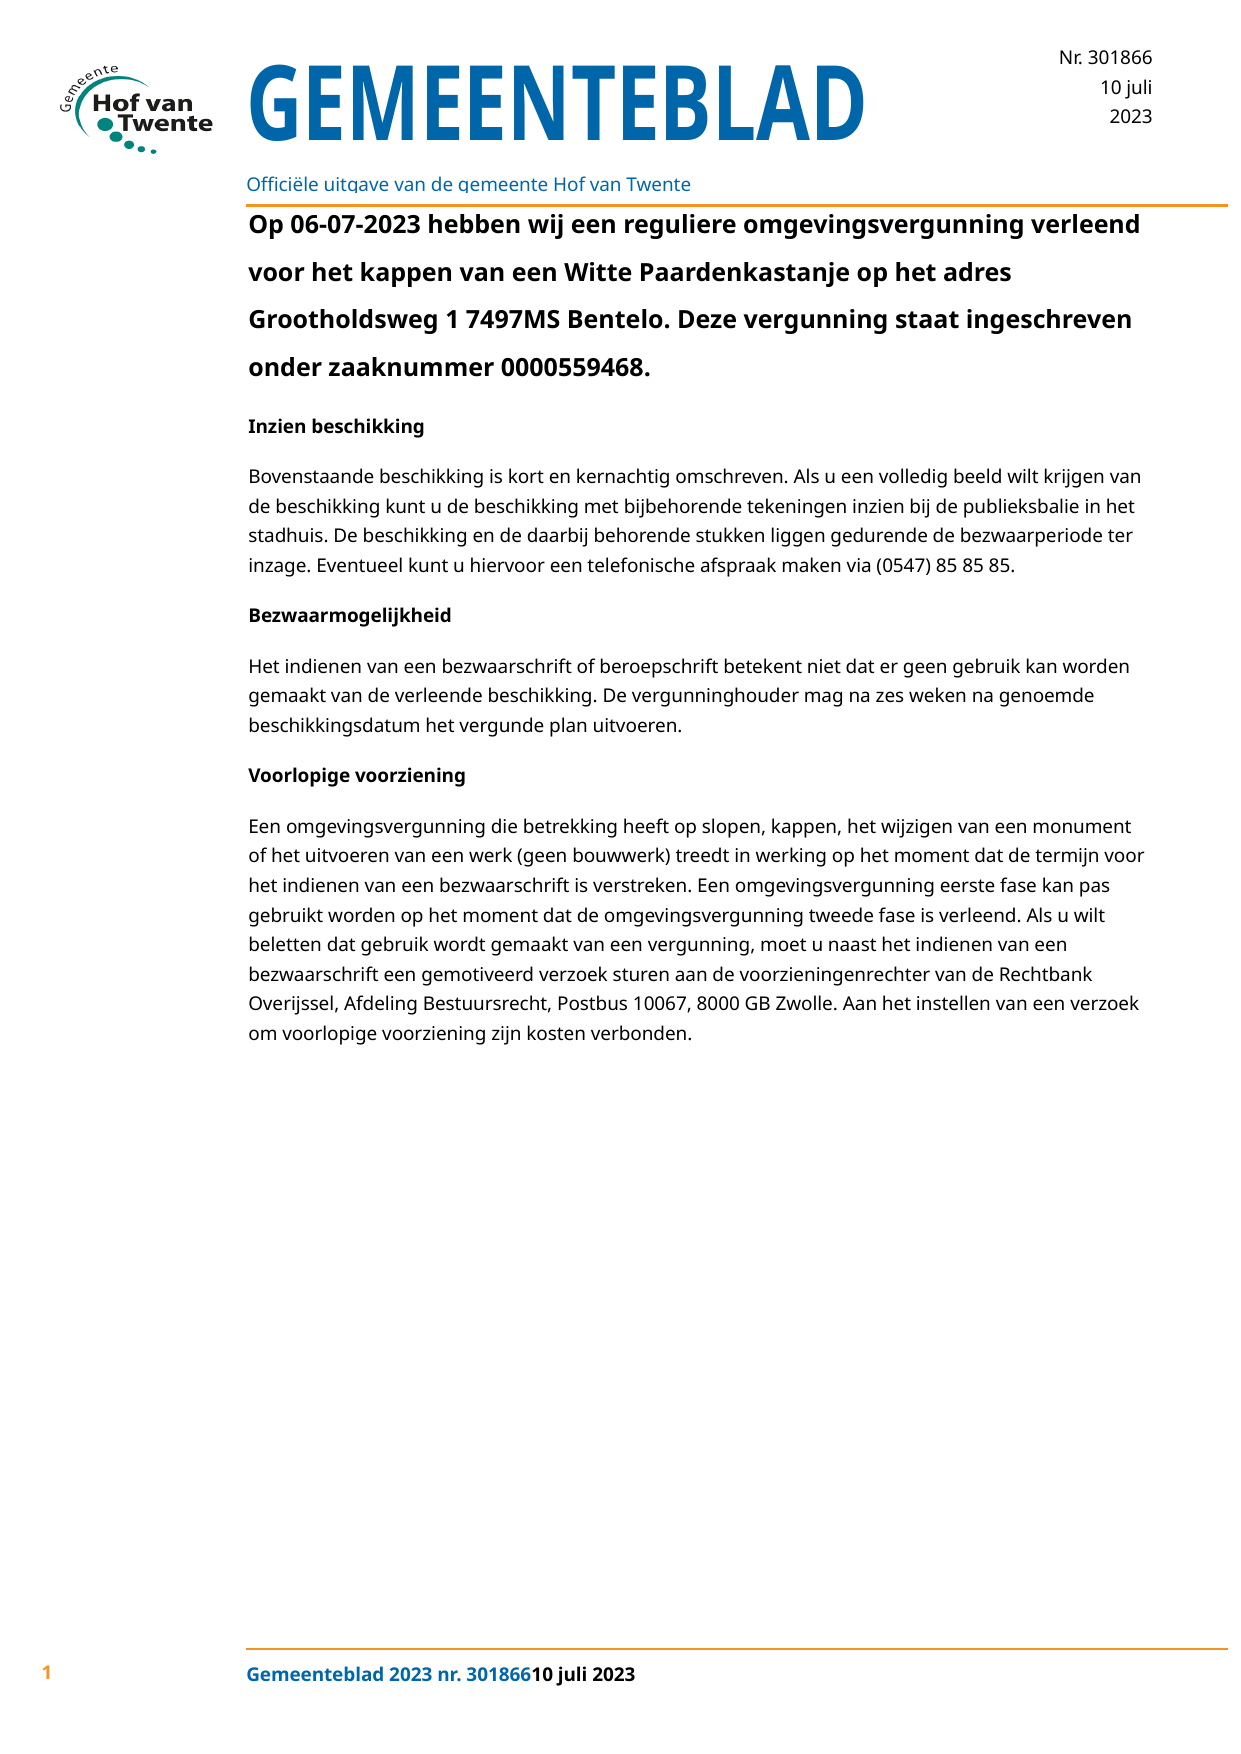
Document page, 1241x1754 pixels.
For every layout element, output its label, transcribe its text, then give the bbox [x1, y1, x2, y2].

text Het indienen van een bezwaarschrift of beroepschrift betekent niet dat er geen gebruik kan worden gemaakt van de verleende beschikking. De vergunninghouder mag na zes weken na genoemde beschikkingsdatum het vergunde plan uitvoeren. [248, 653, 1152, 738]
picture [41, 47, 231, 172]
text Voorlopige voorziening [248, 763, 1152, 788]
text Inzien beschikking [248, 413, 1152, 439]
text Bezwaarmogelijkheid [248, 603, 1152, 628]
text Op 06-07-2023 hebben wij een reguliere omgevingsvergunning verleend voor het kappen van een Witte Paardenkastanje op het adres Grootholdsweg 1 7497MS Bentelo. Deze vergunning staat ingeschreven onder zaaknummer 0000559468. [248, 207, 1152, 384]
text Een omgevingsvergunning die betrekking heeft op slopen, kappen, het wijzigen van een monument of het uitvoeren van een werk (geen bouwwerk) treedt in werking op het moment dat de termijn voor het indienen van een bezwaarschrift is verstreken. Een omgevingsvergunning eerste fase kan pas gebruikt worden op het moment dat de omgevingsvergunning tweede fase is verleend. Als u wilt beletten dat gebruik wordt gemaakt van een vergunning, moet u naast het indienen van een bezwaarschrift een gemotiveerd verzoek sturen aan de voorzieningenrechter van de Rechtbank Overijssel, Afdeling Bestuursrecht, Postbus 10067, 8000 GB Zwolle. Aan het instellen van een verzoek om voorlopige voorziening zijn kosten verbonden. [248, 813, 1152, 1046]
text Bovenstaande beschikking is kort en kernachtig omschreven. Als u een volledig beeld wilt krijgen van de beschikking kunt u de beschikking met bijbehorende tekeningen inzien bij de publieksbalie in het stadhuis. De beschikking en de daarbij behorende stukken liggen gedurende de bezwaarperiode ter inzage. Eventueel kunt u hiervoor een telefonische afspraak maken via (0547) 85 85 85. [248, 463, 1152, 578]
